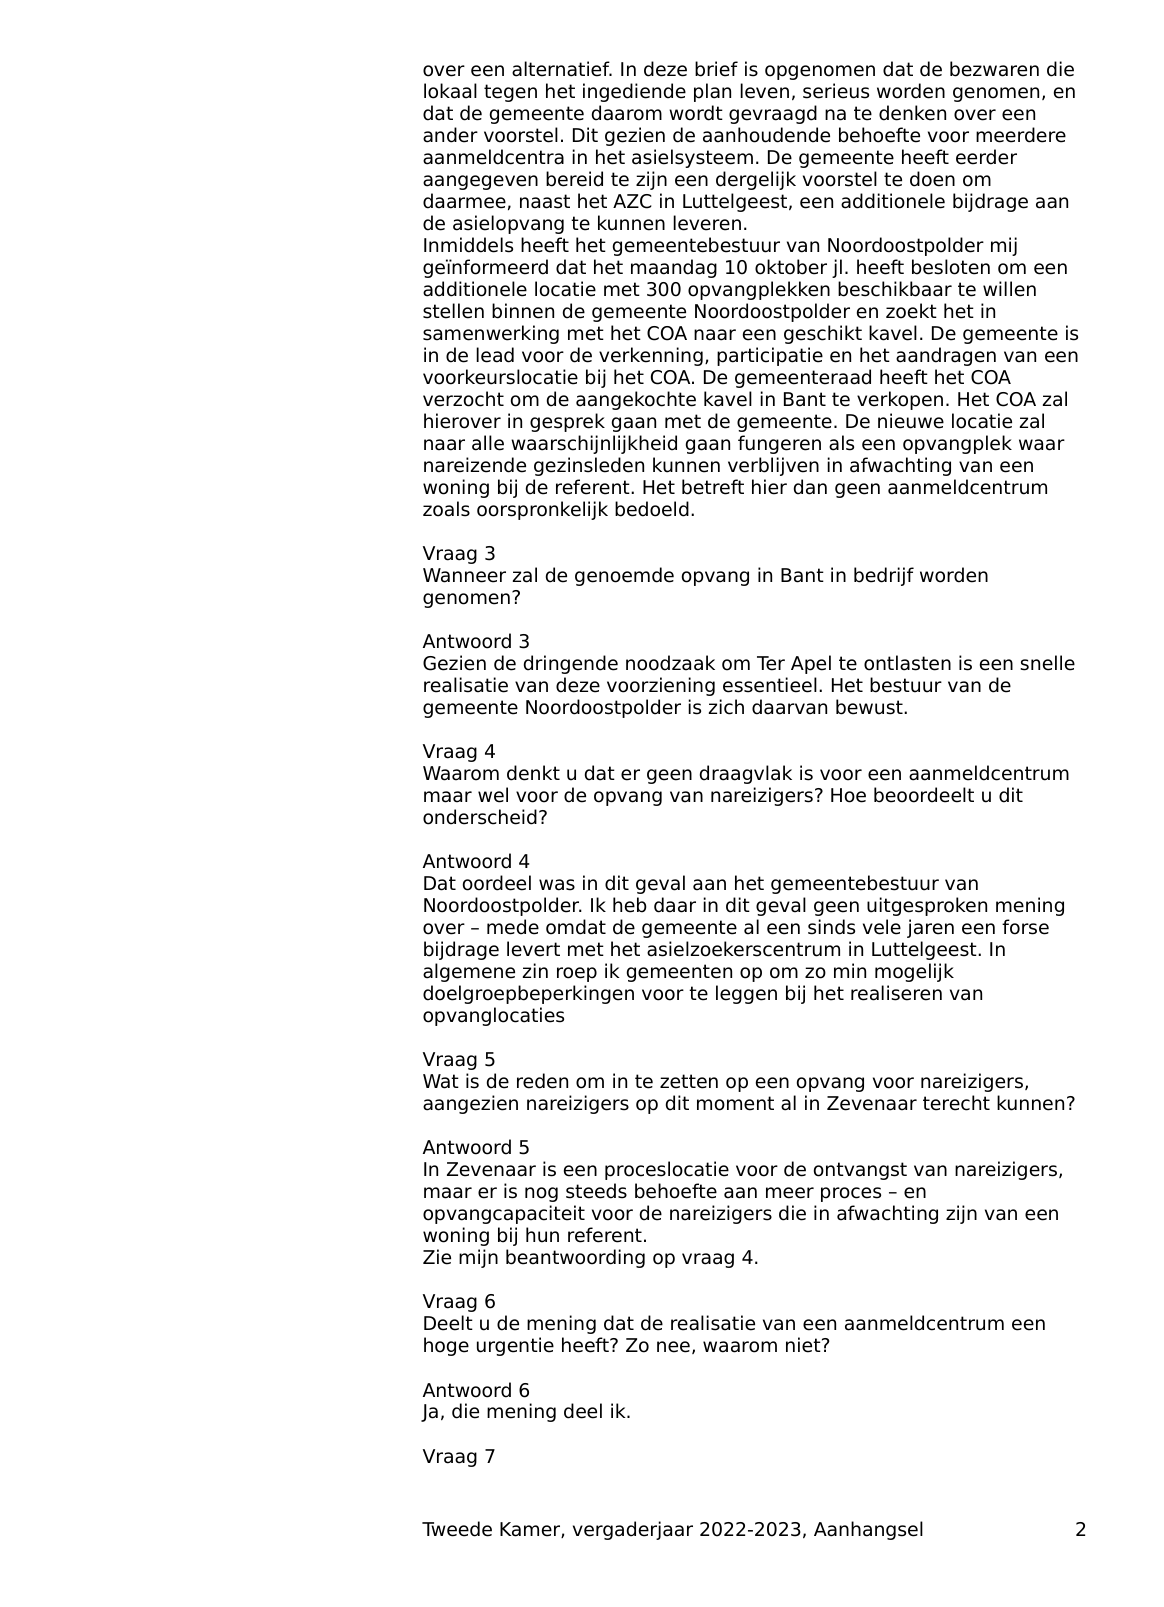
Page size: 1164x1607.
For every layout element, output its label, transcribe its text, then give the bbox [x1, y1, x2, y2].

text Wanneer zal de genoemde opvang in Bant in bedrijf worden genomen? [422, 565, 1087, 609]
text Dat oordeel was in dit geval aan het gemeentebestuur van Noordoostpolder. Ik heb daar in dit geval geen uitgesproken mening over – mede omdat de gemeente al een sinds vele jaren een forse bijdrage levert met het asielzoekerscentrum in Luttelgeest. In algemene zin roep ik gemeenten op om zo min mogelijk doelgroepbeperkingen voor te leggen bij het realiseren van opvanglocaties [422, 873, 1087, 1027]
text Vraag 7 [422, 1446, 1087, 1468]
text Vraag 6 [422, 1291, 1087, 1313]
text Inmiddels heeft het gemeentebestuur van Noordoostpolder mij geïnformeerd dat het maandag 10 oktober jl. heeft besloten om een additionele locatie met 300 opvangplekken beschikbaar te willen stellen binnen de gemeente Noordoostpolder en zoekt het in samenwerking met het COA naar een geschikt kavel. De gemeente is in de lead voor de verkenning, participatie en het aandragen van een voorkeurslocatie bij het COA. De gemeenteraad heeft het COA verzocht om de aangekochte kavel in Bant te verkopen. Het COA zal hierover in gesprek gaan met de gemeente. De nieuwe locatie zal naar alle waarschijnlijkheid gaan fungeren als een opvangplek waar nareizende gezinsleden kunnen verblijven in afwachting van een woning bij de referent. Het betreft hier dan geen aanmeldcentrum zoals oorspronkelijk bedoeld. [422, 235, 1087, 521]
text Gezien de dringende noodzaak om Ter Apel te ontlasten is een snelle realisatie van deze voorziening essentieel. Het bestuur van de gemeente Noordoostpolder is zich daarvan bewust. [422, 653, 1087, 719]
text Waarom denkt u dat er geen draagvlak is voor een aanmeldcentrum maar wel voor de opvang van nareizigers? Hoe beoordeelt u dit onderscheid? [422, 763, 1087, 829]
text Antwoord 3 [422, 631, 1087, 653]
text Wat is de reden om in te zetten op een opvang voor nareizigers, aangezien nareizigers op dit moment al in Zevenaar terecht kunnen? [422, 1071, 1087, 1115]
text Antwoord 5 [422, 1137, 1087, 1159]
text Zie mijn beantwoording op vraag 4. [422, 1247, 1087, 1269]
text Vraag 5 [422, 1049, 1087, 1071]
text Antwoord 6 [422, 1379, 1087, 1401]
text Vraag 4 [422, 741, 1087, 763]
text Ja, die mening deel ik. [422, 1401, 1087, 1423]
text over een alternatief. In deze brief is opgenomen dat de bezwaren die lokaal tegen het ingediende plan leven, serieus worden genomen, en dat de gemeente daarom wordt gevraagd na te denken over een ander voorstel. Dit gezien de aanhoudende behoefte voor meerdere aanmeldcentra in het asielsysteem. De gemeente heeft eerder aangegeven bereid te zijn een dergelijk voorstel te doen om daarmee, naast het AZC in Luttelgeest, een additionele bijdrage aan de asielopvang te kunnen leveren. [422, 59, 1087, 235]
text Deelt u de mening dat de realisatie van een aanmeldcentrum een hoge urgentie heeft? Zo nee, waarom niet? [422, 1313, 1087, 1357]
text Antwoord 4 [422, 851, 1087, 873]
text Vraag 3 [422, 543, 1087, 565]
text In Zevenaar is een proceslocatie voor de ontvangst van nareizigers, maar er is nog steeds behoefte aan meer proces – en opvangcapaciteit voor de nareizigers die in afwachting zijn van een woning bij hun referent. [422, 1159, 1087, 1247]
